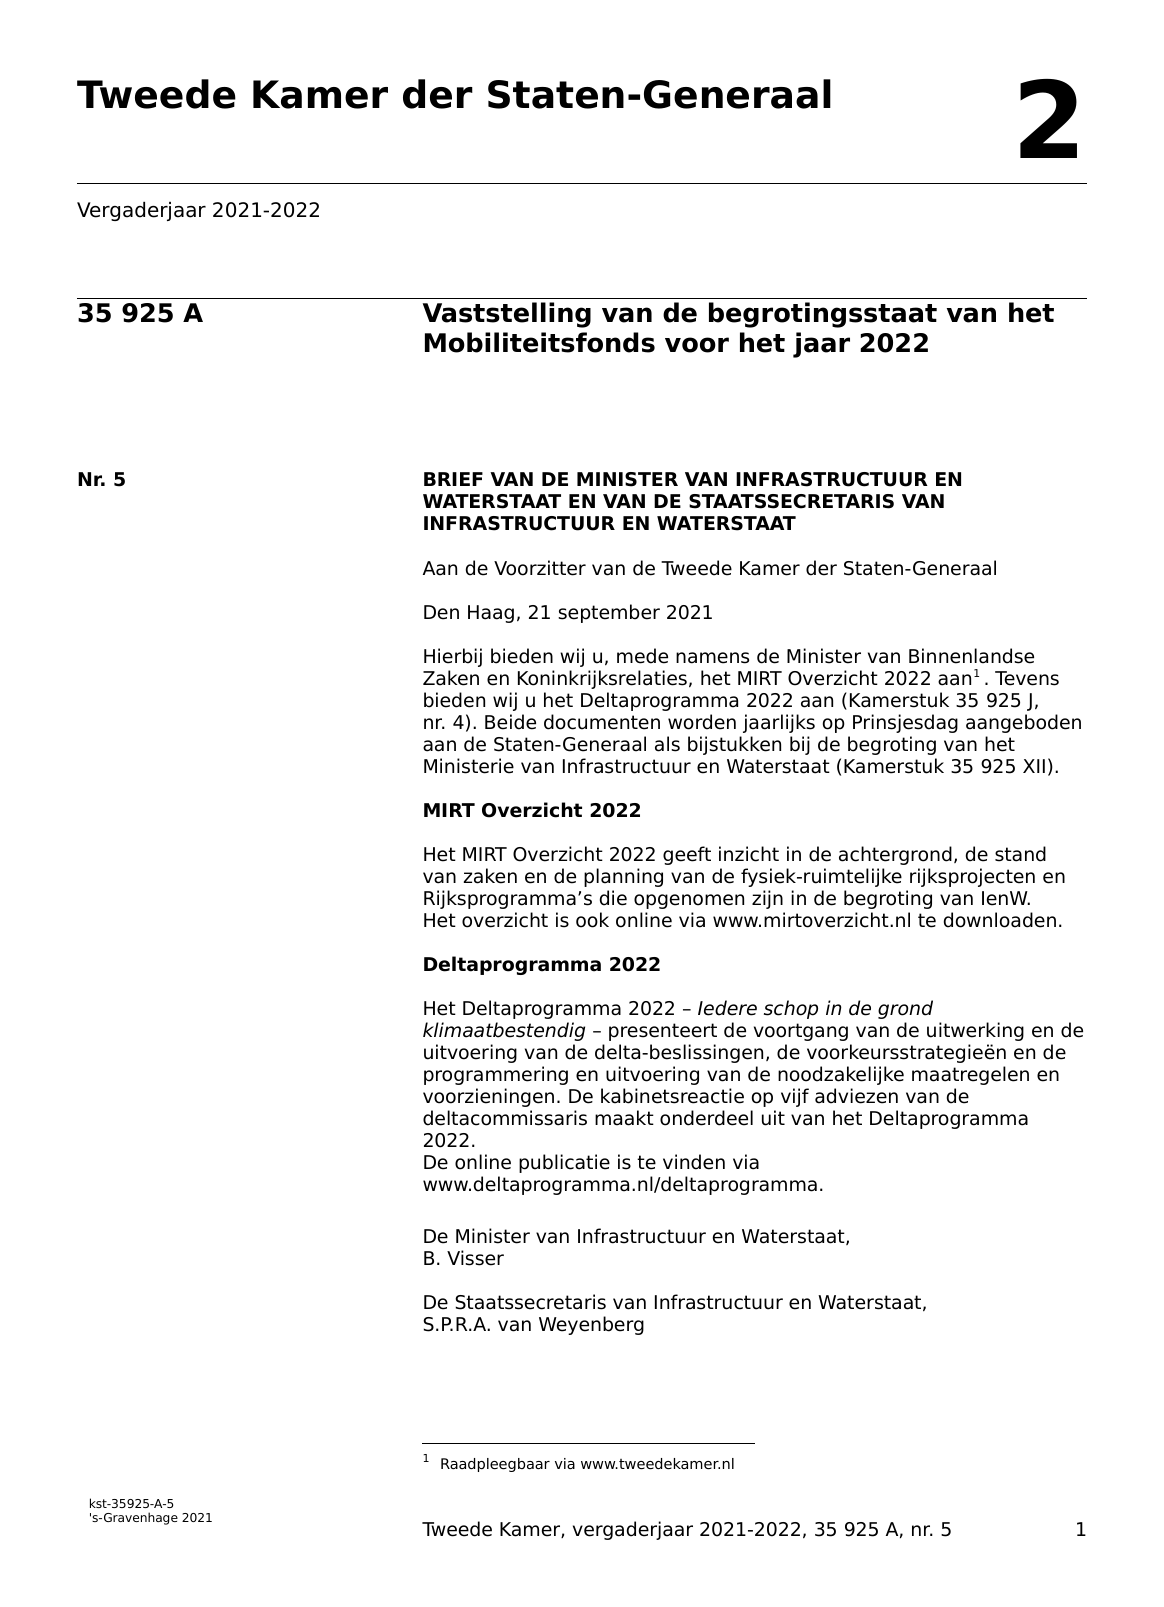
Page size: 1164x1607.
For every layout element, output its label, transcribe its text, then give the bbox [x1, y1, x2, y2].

text Aan de Voorzitter van de Tweede Kamer der Staten-Generaal [422, 557, 1087, 579]
text Raadpleegbaar via www.tweedekamer.nl [422, 1452, 1087, 1474]
text De online publicatie is te vinden via www.deltaprogramma.nl/deltaprogramma. [422, 1152, 1087, 1196]
subtitle Deltaprogramma 2022 [422, 954, 1087, 976]
subtitle 35 925 A Vaststelling van de begrotingsstaat van het Mobiliteitsfonds voor het jaar 2022 [77, 299, 1087, 358]
text Den Haag, 21 september 2021 [422, 602, 1087, 624]
subtitle MIRT Overzicht 2022 [422, 800, 1087, 822]
table_cell Vergaderjaar 2021-2022 [77, 184, 1087, 298]
text Het overzicht is ook online via www.mirtoverzicht.nl te downloaden. [422, 910, 1087, 932]
text kst-35925-A-5 [88, 1497, 323, 1511]
text Het Deltaprogramma 2022 – Iedere schop in de grond klimaatbestendig – presenteert de voortgang van de uitwerking en de uitvoering van de delta-beslissingen, de voorkeursstrategieën en de programmering en uitvoering van de noodzakelijke maatregelen en voorzieningen. De kabinetsreactie op vijf adviezen van de deltacommissaris maakt onderdeel uit van het Deltaprogramma 2022. [422, 998, 1087, 1152]
table_header 2 [886, 59, 1087, 183]
text 's-Gravenhage 2021 [88, 1511, 323, 1525]
text Het MIRT Overzicht 2022 geeft inzicht in de achtergrond, de stand van zaken en de planning van de fysiek-ruimtelijke rijksprojecten en Rijksprogramma’s die opgenomen zijn in de begroting van IenW. [422, 844, 1087, 910]
subtitle Nr. 5 BRIEF VAN DE MINISTER VAN INFRASTRUCTUUR EN WATERSTAAT EN VAN DE STAATSSECRETARIS VAN INFRASTRUCTUUR EN WATERSTAAT [77, 469, 1087, 535]
text De Minister van Infrastructuur en Waterstaat, B. Visser [422, 1226, 1087, 1270]
text Hierbij bieden wij u, mede namens de Minister van Binnenlandse Zaken en Koninkrijksrelaties, het MIRT Overzicht 2022 aan. Tevens bieden wij u het Deltaprogramma 2022 aan (Kamerstuk 35 925 J, nr. 4). Beide documenten worden jaarlijks op Prinsjesdag aangeboden aan de Staten-Generaal als bijstukken bij de begroting van het Ministerie van Infrastructuur en Waterstaat (Kamerstuk 35 925 XII). [422, 646, 1087, 778]
text De Staatssecretaris van Infrastructuur en Waterstaat, S.P.R.A. van Weyenberg [422, 1292, 1087, 1336]
table_header Tweede Kamer der Staten-Generaal [77, 59, 886, 183]
